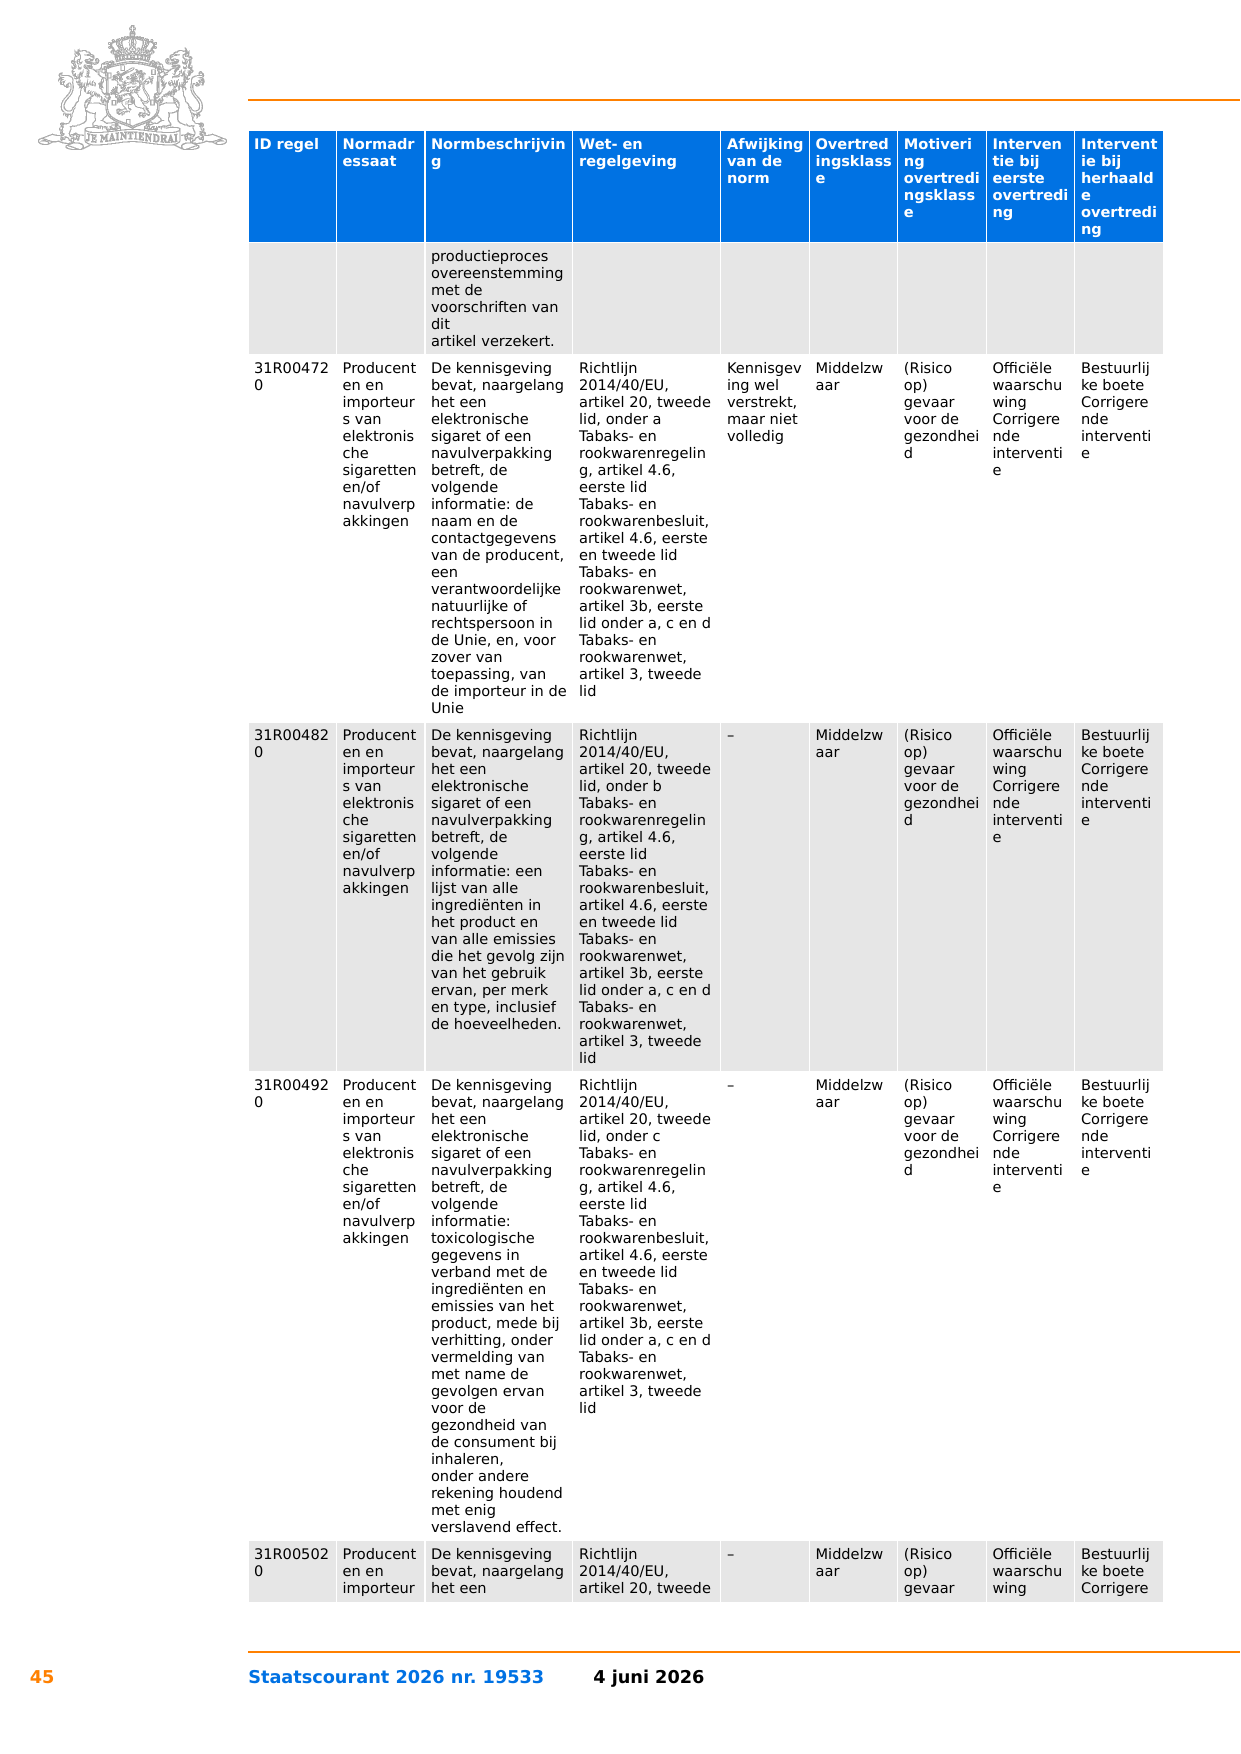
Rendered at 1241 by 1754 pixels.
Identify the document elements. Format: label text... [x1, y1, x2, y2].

table_cell 31R005020 [249, 1541, 336, 1602]
table_cell Bestuurlijke boete Corrigerende interventie [1075, 356, 1163, 721]
table_cell [721, 243, 809, 354]
table_cell [987, 243, 1074, 354]
table_cell Producenten en importeurs van elektronische sigaretten en/of navulverpakkingen [337, 356, 424, 721]
table_cell [573, 243, 720, 354]
table_header Motivering overtredingsklasse [898, 131, 986, 242]
picture [38, 25, 227, 150]
table_cell De kennisgeving bevat, naargelang het een elektronische sigaret of een navulverpakking betreft, de volgende informatie: een lijst van alle ingrediënten in het product en van alle emissies die het gevolg zijn van het gebruik ervan, per merk en type, inclusief de hoeveelheden. [426, 723, 572, 1071]
table_cell (Risico op) gevaar voor de gezondheid [898, 723, 986, 1071]
table_cell (Risico op) gevaar voor de gezondheid [898, 356, 986, 721]
table_cell Middelzwaar [810, 1073, 897, 1540]
table_header Interventie bij herhaalde overtreding [1075, 131, 1163, 242]
table_cell De kennisgeving bevat, naargelang het een [426, 1541, 572, 1602]
table_header Normadressaat [337, 131, 424, 242]
table_cell Officiële waarschuwing Corrigerende interventie [987, 1073, 1074, 1540]
table_cell Richtlijn 2014/40/EU, artikel 20, tweede lid, onder b Tabaks- en rookwarenregeling, artikel 4.6, eerste lid Tabaks- en rookwarenbesluit, artikel 4.6, eerste en tweede lid Tabaks- en rookwarenwet, artikel 3b, eerste lid onder a, c en d Tabaks- en rookwarenwet, artikel 3, tweede lid [573, 723, 720, 1071]
table_cell Producenten en importeurs van elektronische sigaretten en/of navulverpakkingen [337, 723, 424, 1071]
table_cell – [721, 1073, 809, 1540]
table_cell De kennisgeving bevat, naargelang het een elektronische sigaret of een navulverpakking betreft, de volgende informatie: toxicologische gegevens in verband met de ingrediënten en emissies van het product, mede bij verhitting, onder vermelding van met name de gevolgen ervan voor de gezondheid van de consument bij inhaleren, onder andere rekening houdend met enig verslavend effect. [426, 1073, 572, 1540]
table_cell Richtlijn 2014/40/EU, artikel 20, tweede lid, onder a Tabaks- en rookwarenregeling, artikel 4.6, eerste lid Tabaks- en rookwarenbesluit, artikel 4.6, eerste en tweede lid Tabaks- en rookwarenwet, artikel 3b, eerste lid onder a, c en d Tabaks- en rookwarenwet, artikel 3, tweede lid [573, 356, 720, 721]
table_cell Middelzwaar [810, 1541, 897, 1602]
table_cell De kennisgeving bevat, naargelang het een elektronische sigaret of een navulverpakking betreft, de volgende informatie: de naam en de contactgegevens van de producent, een verantwoordelijke natuurlijke of rechtspersoon in de Unie, en, voor zover van toepassing, van de importeur in de Unie [426, 356, 572, 721]
table_cell [810, 243, 897, 354]
table_cell Bestuurlijke boete Corrigerende interventie [1075, 723, 1163, 1071]
table_cell 31R004920 [249, 1073, 336, 1540]
table_cell Bestuurlijke boete Corrigere [1075, 1541, 1163, 1602]
table_cell productieproces overeenstemming met de voorschriften van dit artikel verzekert. [426, 243, 572, 354]
table_cell [249, 243, 336, 354]
table_cell Kennisgeving wel verstrekt, maar niet volledig [721, 356, 809, 721]
table_cell 31R004720 [249, 356, 336, 721]
table_cell Producenten en importeur [337, 1541, 424, 1602]
table_header ID regel [249, 131, 336, 242]
table_cell Middelzwaar [810, 723, 897, 1071]
table_cell – [721, 1541, 809, 1602]
table_cell [337, 243, 424, 354]
table_cell Officiële waarschuwing [987, 1541, 1074, 1602]
table_header Overtredingsklasse [810, 131, 897, 242]
table_cell Officiële waarschuwing Corrigerende interventie [987, 723, 1074, 1071]
table_cell Middelzwaar [810, 356, 897, 721]
table_cell (Risico op) gevaar voor de gezondheid [898, 1073, 986, 1540]
table_cell 31R004820 [249, 723, 336, 1071]
table_cell [898, 243, 986, 354]
table_cell (Risico op) gevaar [898, 1541, 986, 1602]
table_header Interventie bij eerste overtreding [987, 131, 1074, 242]
table_header Afwijking van de norm [721, 131, 809, 242]
table_header Normbeschrijving [426, 131, 572, 242]
table_header Wet- en regelgeving [573, 131, 720, 242]
table_cell Officiële waarschuwing Corrigerende interventie [987, 356, 1074, 721]
table_cell – [721, 723, 809, 1071]
table_cell Bestuurlijke boete Corrigerende interventie [1075, 1073, 1163, 1540]
table_cell Producenten en importeurs van elektronische sigaretten en/of navulverpakkingen [337, 1073, 424, 1540]
table_cell [1075, 243, 1163, 354]
table_cell Richtlijn 2014/40/EU, artikel 20, tweede [573, 1541, 720, 1602]
table_cell Richtlijn 2014/40/EU, artikel 20, tweede lid, onder c Tabaks- en rookwarenregeling, artikel 4.6, eerste lid Tabaks- en rookwarenbesluit, artikel 4.6, eerste en tweede lid Tabaks- en rookwarenwet, artikel 3b, eerste lid onder a, c en d Tabaks- en rookwarenwet, artikel 3, tweede lid [573, 1073, 720, 1540]
